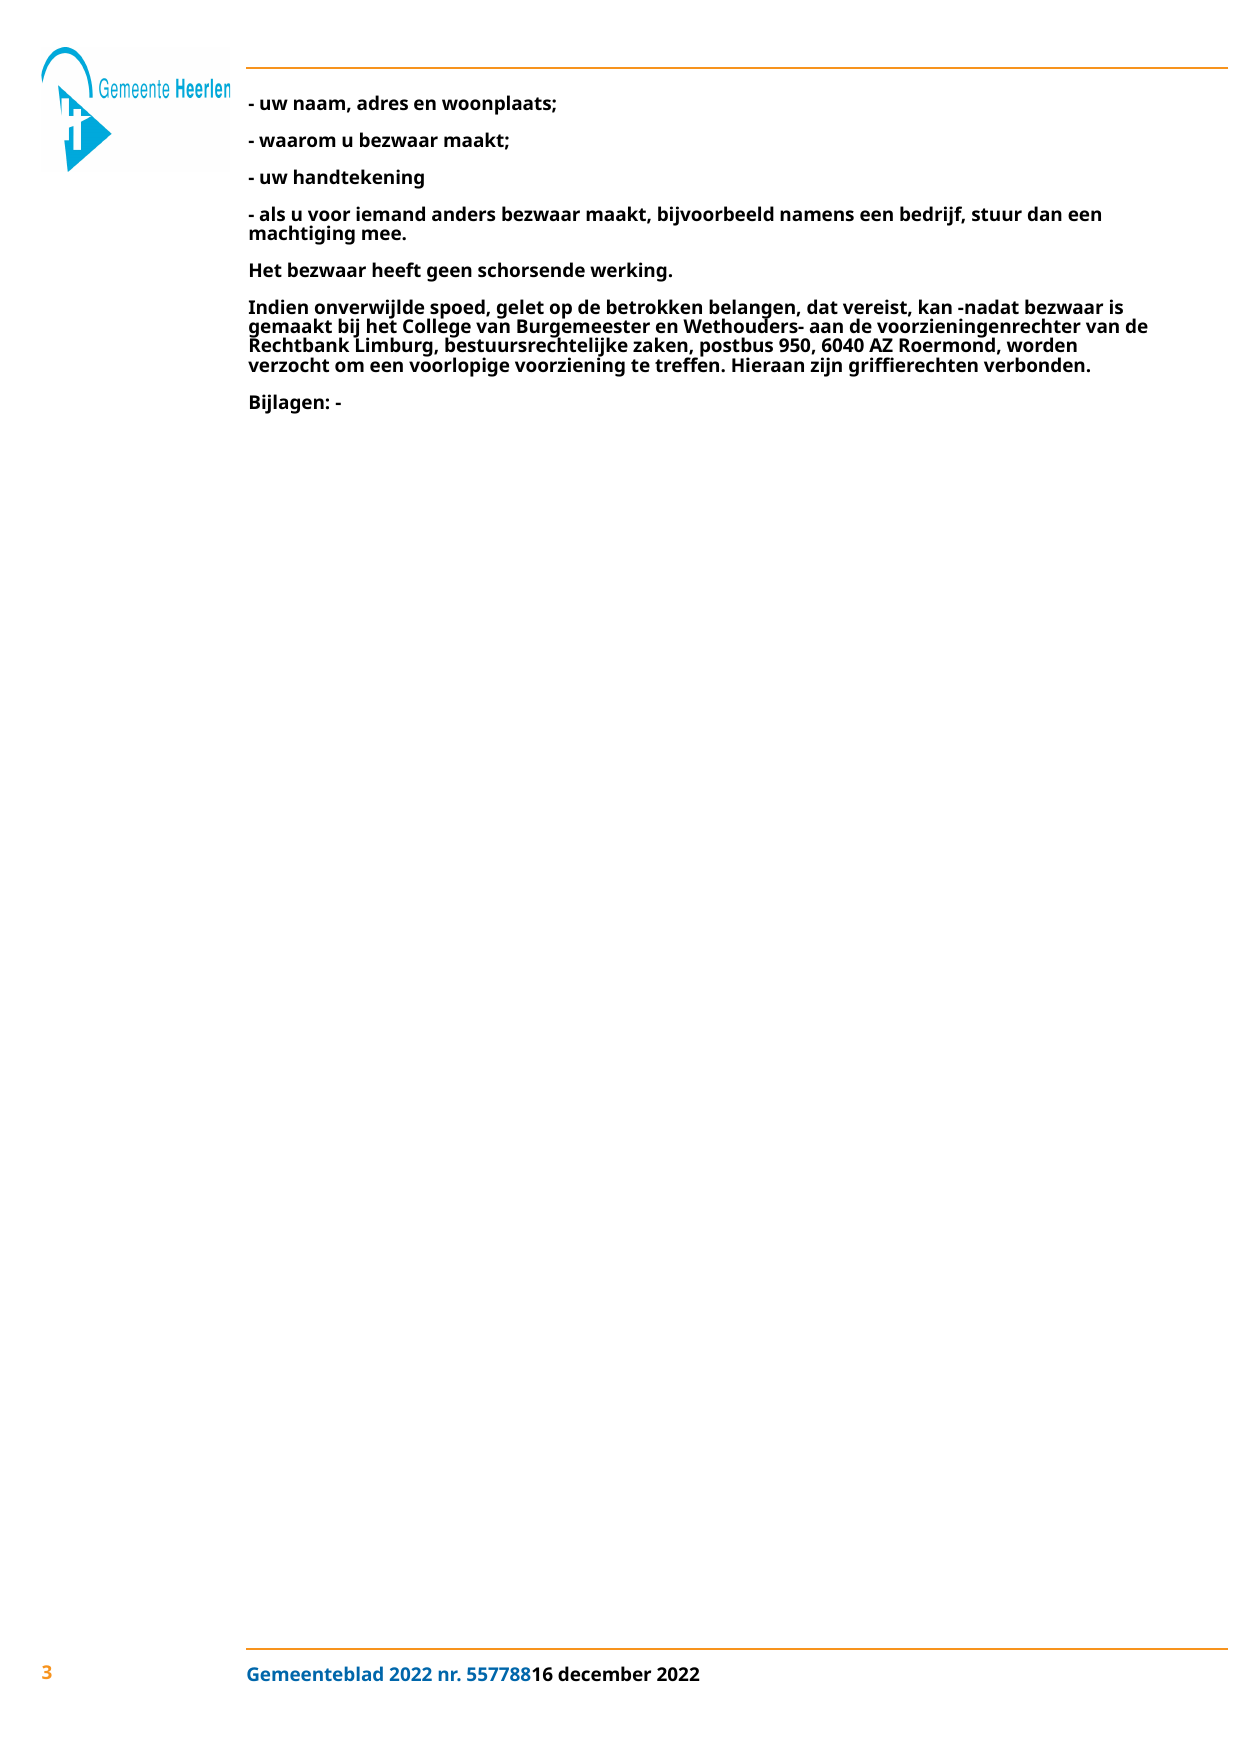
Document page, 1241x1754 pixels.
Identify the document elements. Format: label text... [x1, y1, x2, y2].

picture [41, 47, 231, 172]
text Bijlagen: - [248, 394, 1152, 413]
text - uw handtekening [248, 169, 1152, 188]
text - waarom u bezwaar maakt; [248, 132, 1152, 151]
picture [41, 47, 59, 70]
text Indien onverwijlde spoed, gelet op de betrokken belangen, dat vereist, kan -nadat bezwaar is gemaakt bij het College van Burgemeester en Wethouders- aan de voorzieningenrechter van de Rechtbank Limburg, bestuursrechtelijke zaken, postbus 950, 6040 AZ Roermond, worden verzocht om een voorlopige voorziening te treffen. Hieraan zijn griffierechten verbonden. [248, 299, 1152, 376]
text - als u voor iemand anders bezwaar maakt, bijvoorbeeld namens een bedrijf, stuur dan een machtiging mee. [248, 206, 1152, 244]
text - uw naam, adres en woonplaats; [248, 95, 1152, 114]
text Het bezwaar heeft geen schorsende werking. [248, 262, 1152, 281]
